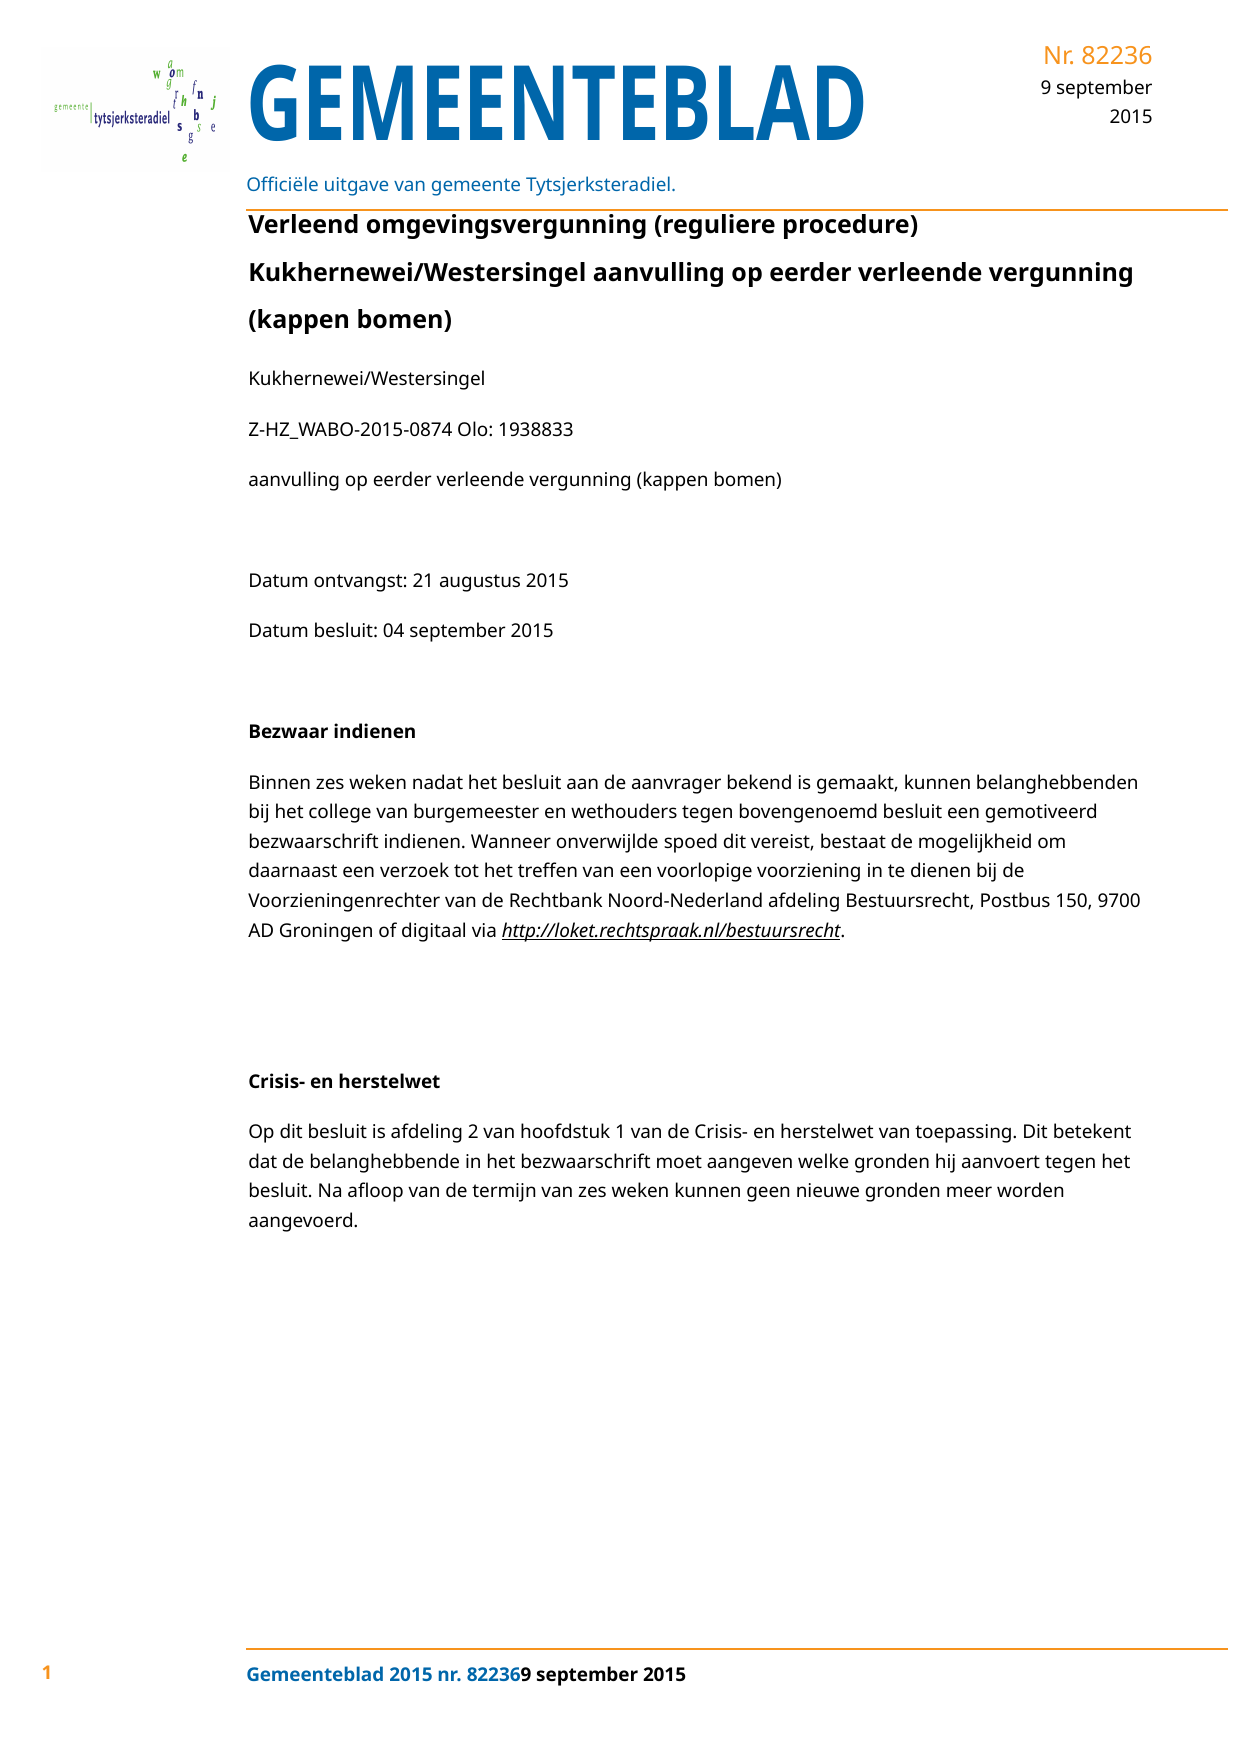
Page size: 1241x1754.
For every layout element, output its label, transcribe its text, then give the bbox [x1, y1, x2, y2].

text Op dit besluit is afdeling 2 van hoofdstuk 1 van de Crisis- en herstelwet van toepassing. Dit betekent dat de belanghebbende in het bezwaarschrift moet aangeven welke gronden hij aanvoert tegen het besluit. Na afloop van de termijn van zes weken kunnen geen nieuwe gronden meer worden aangevoerd. [248, 1118, 1152, 1233]
text aanvulling op eerder verleende vergunning (kappen bomen) [248, 466, 1152, 492]
text Datum besluit: 04 september 2015 [248, 618, 1152, 643]
text Kukhernewei/Westersingel [248, 366, 1152, 391]
picture [41, 47, 231, 172]
text Z-HZ_WABO-2015-0874 Olo: 1938833 [248, 416, 1152, 442]
text Binnen zes weken nadat het besluit aan de aanvrager bekend is gemaakt, kunnen belanghebbenden bij het college van burgemeester en wethouders tegen bovengenoemd besluit een gemotiveerd bezwaarschrift indienen. Wanneer onverwijlde spoed dit vereist, bestaat de mogelijkheid om daarnaast een verzoek tot het treffen van een voorlopige voorziening in te dienen bij de Voorzieningenrechter van de Rechtbank Noord-Nederland afdeling Bestuursrecht, Postbus 150, 9700 AD Groningen of digitaal via http://loket.rechtspraak.nl/bestuursrecht. [248, 769, 1152, 942]
text Crisis- en herstelwet [248, 1068, 1152, 1094]
text Verleend omgevingsvergunning (reguliere procedure) Kukhernewei/Westersingel aanvulling op eerder verleende vergunning (kappen bomen) [248, 211, 1152, 336]
text Bezwaar indienen [248, 718, 1152, 744]
text Datum ontvangst: 21 augustus 2015 [248, 567, 1152, 593]
